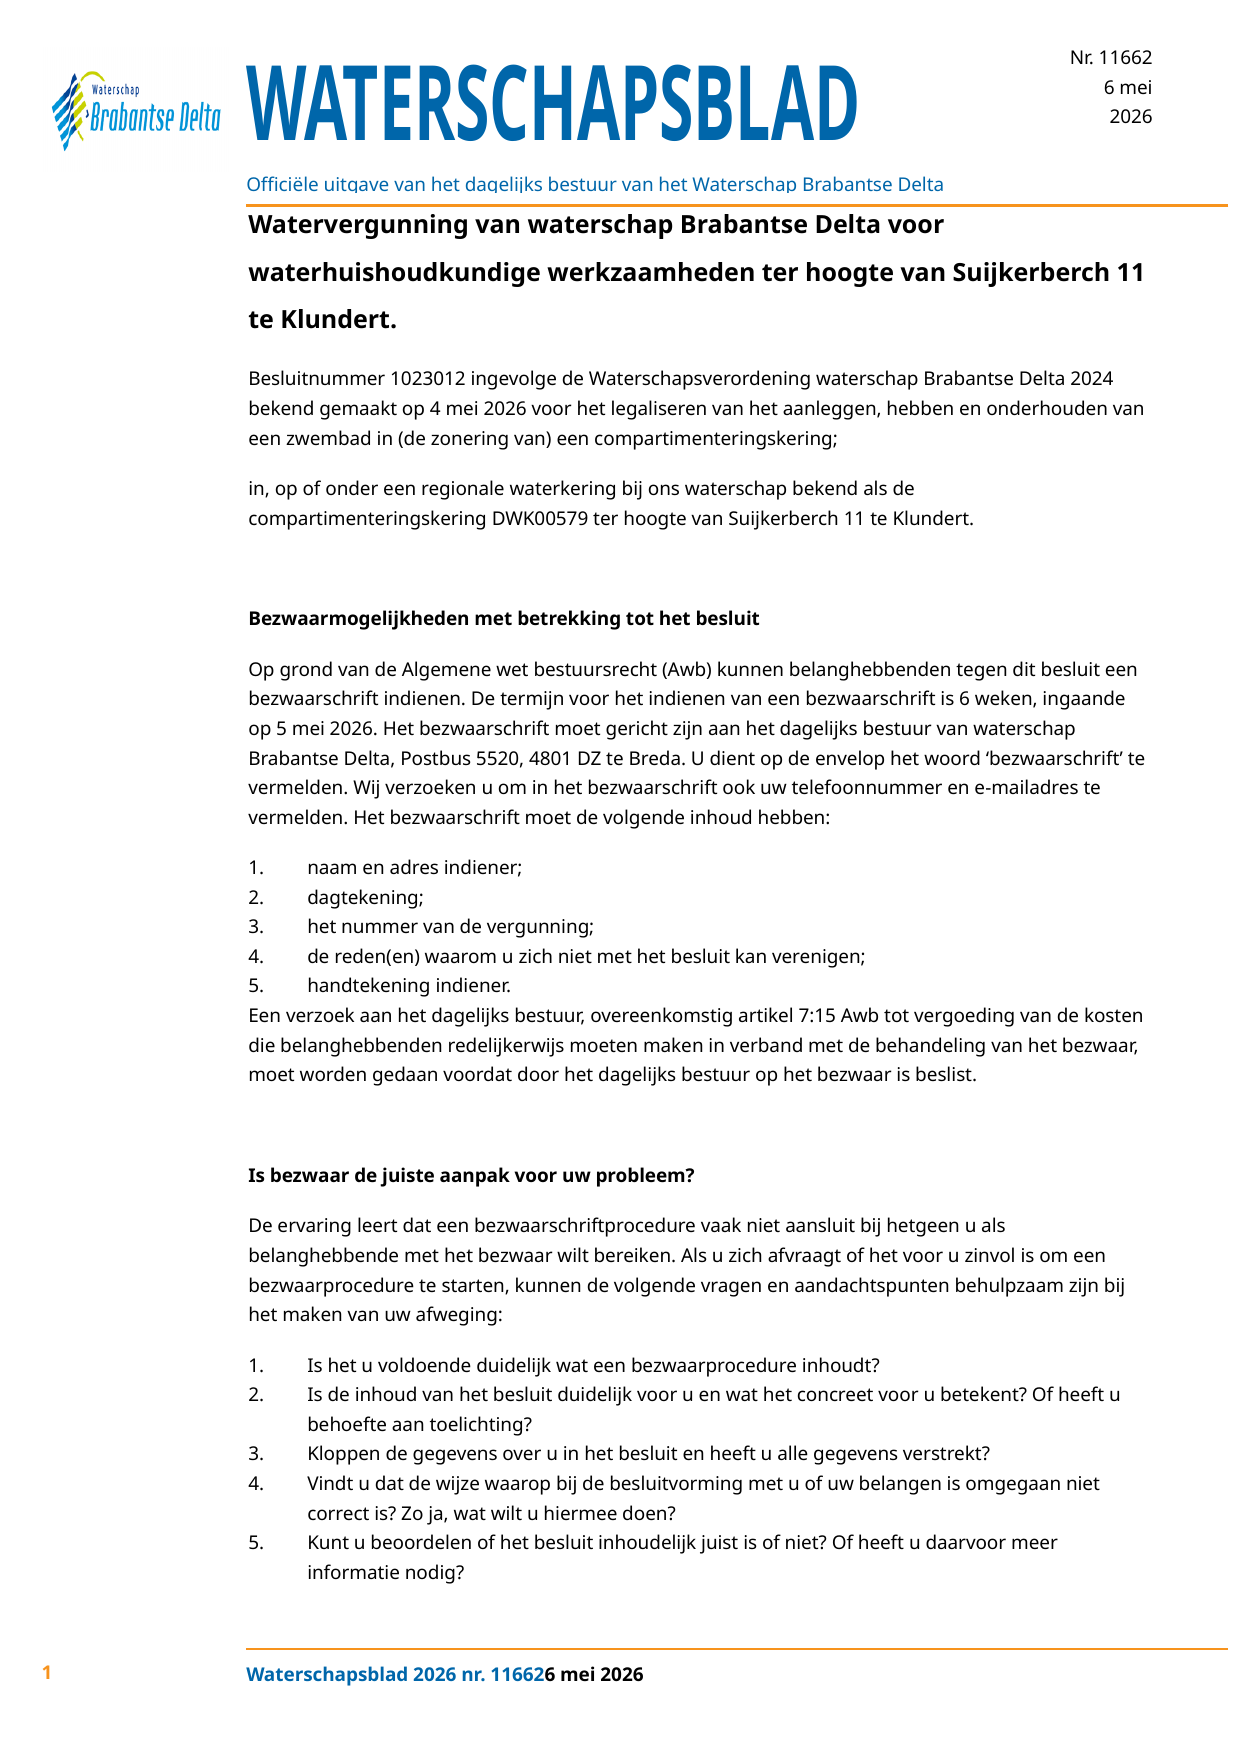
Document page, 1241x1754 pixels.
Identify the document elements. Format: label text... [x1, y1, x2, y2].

text Bezwaarmogelijkheden met betrekking tot het besluit [248, 606, 1152, 631]
list de reden(en) waarom u zich niet met het besluit kan verenigen; [248, 943, 1152, 969]
text in, op of onder een regionale waterkering bij ons waterschap bekend als de compartimenteringskering DWK00579 ter hoogte van Suijkerberch 11 te Klundert. [248, 475, 1152, 530]
list dagtekening; [248, 884, 1152, 909]
text Is bezwaar de juiste aanpak voor uw probleem? [248, 1162, 1152, 1188]
text Watervergunning van waterschap Brabantse Delta voor waterhuishoudkundige werkzaamheden ter hoogte van Suijkerberch 11 te Klundert. [248, 207, 1152, 336]
list Is het u voldoende duidelijk wat een bezwaarprocedure inhoudt? [248, 1352, 1152, 1377]
text Een verzoek aan het dagelijks bestuur, overeenkomstig artikel 7:15 Awb tot vergoeding van de kosten die belanghebbenden redelijkerwijs moeten maken in verband met de behandeling van het bezwaar, moet worden gedaan voordat door het dagelijks bestuur op het bezwaar is beslist. [248, 1002, 1152, 1087]
list Kloppen de gegevens over u in het besluit en heeft u alle gegevens verstrekt? [248, 1441, 1152, 1466]
list naam en adres indiener; [248, 854, 1152, 880]
list het nummer van de vergunning; [248, 913, 1152, 939]
text Op grond van de Algemene wet bestuursrecht (Awb) kunnen belanghebbenden tegen dit besluit een bezwaarschrift indienen. De termijn voor het indienen van een bezwaarschrift is 6 weken, ingaande op 5 mei 2026. Het bezwaarschrift moet gericht zijn aan het dagelijks bestuur van waterschap Brabantse Delta, Postbus 5520, 4801 DZ te Breda. U dient op de envelop het woord ‘bezwaarschrift’ te vermelden. Wij verzoeken u om in het bezwaarschrift ook uw telefoonnummer en e‑mailadres te vermelden. Het bezwaarschrift moet de volgende inhoud hebben: [248, 656, 1152, 829]
list Kunt u beoordelen of het besluit inhoudelijk juist is of niet? Of heeft u daarvoor meer informatie nodig? [248, 1529, 1152, 1584]
picture [41, 47, 231, 172]
text Besluitnummer 1023012 ingevolge de Waterschapsverordening waterschap Brabantse Delta 2024 bekend gemaakt op 4 mei 2026 voor het legaliseren van het aanleggen, hebben en onderhouden van een zwembad in (de zonering van) een compartimenteringskering; [248, 366, 1152, 450]
text De ervaring leert dat een bezwaarschriftprocedure vaak niet aansluit bij hetgeen u als belanghebbende met het bezwaar wilt bereiken. Als u zich afvraagt of het voor u zinvol is om een bezwaarprocedure te starten, kunnen de volgende vragen en aandachtspunten behulpzaam zijn bij het maken van uw afweging: [248, 1213, 1152, 1327]
list Is de inhoud van het besluit duidelijk voor u en wat het concreet voor u betekent? Of heeft u behoefte aan toelichting? [248, 1381, 1152, 1437]
list Vindt u dat de wijze waarop bij de besluitvorming met u of uw belangen is omgegaan niet correct is? Zo ja, wat wilt u hiermee doen? [248, 1470, 1152, 1525]
list handtekening indiener. [248, 973, 1152, 998]
